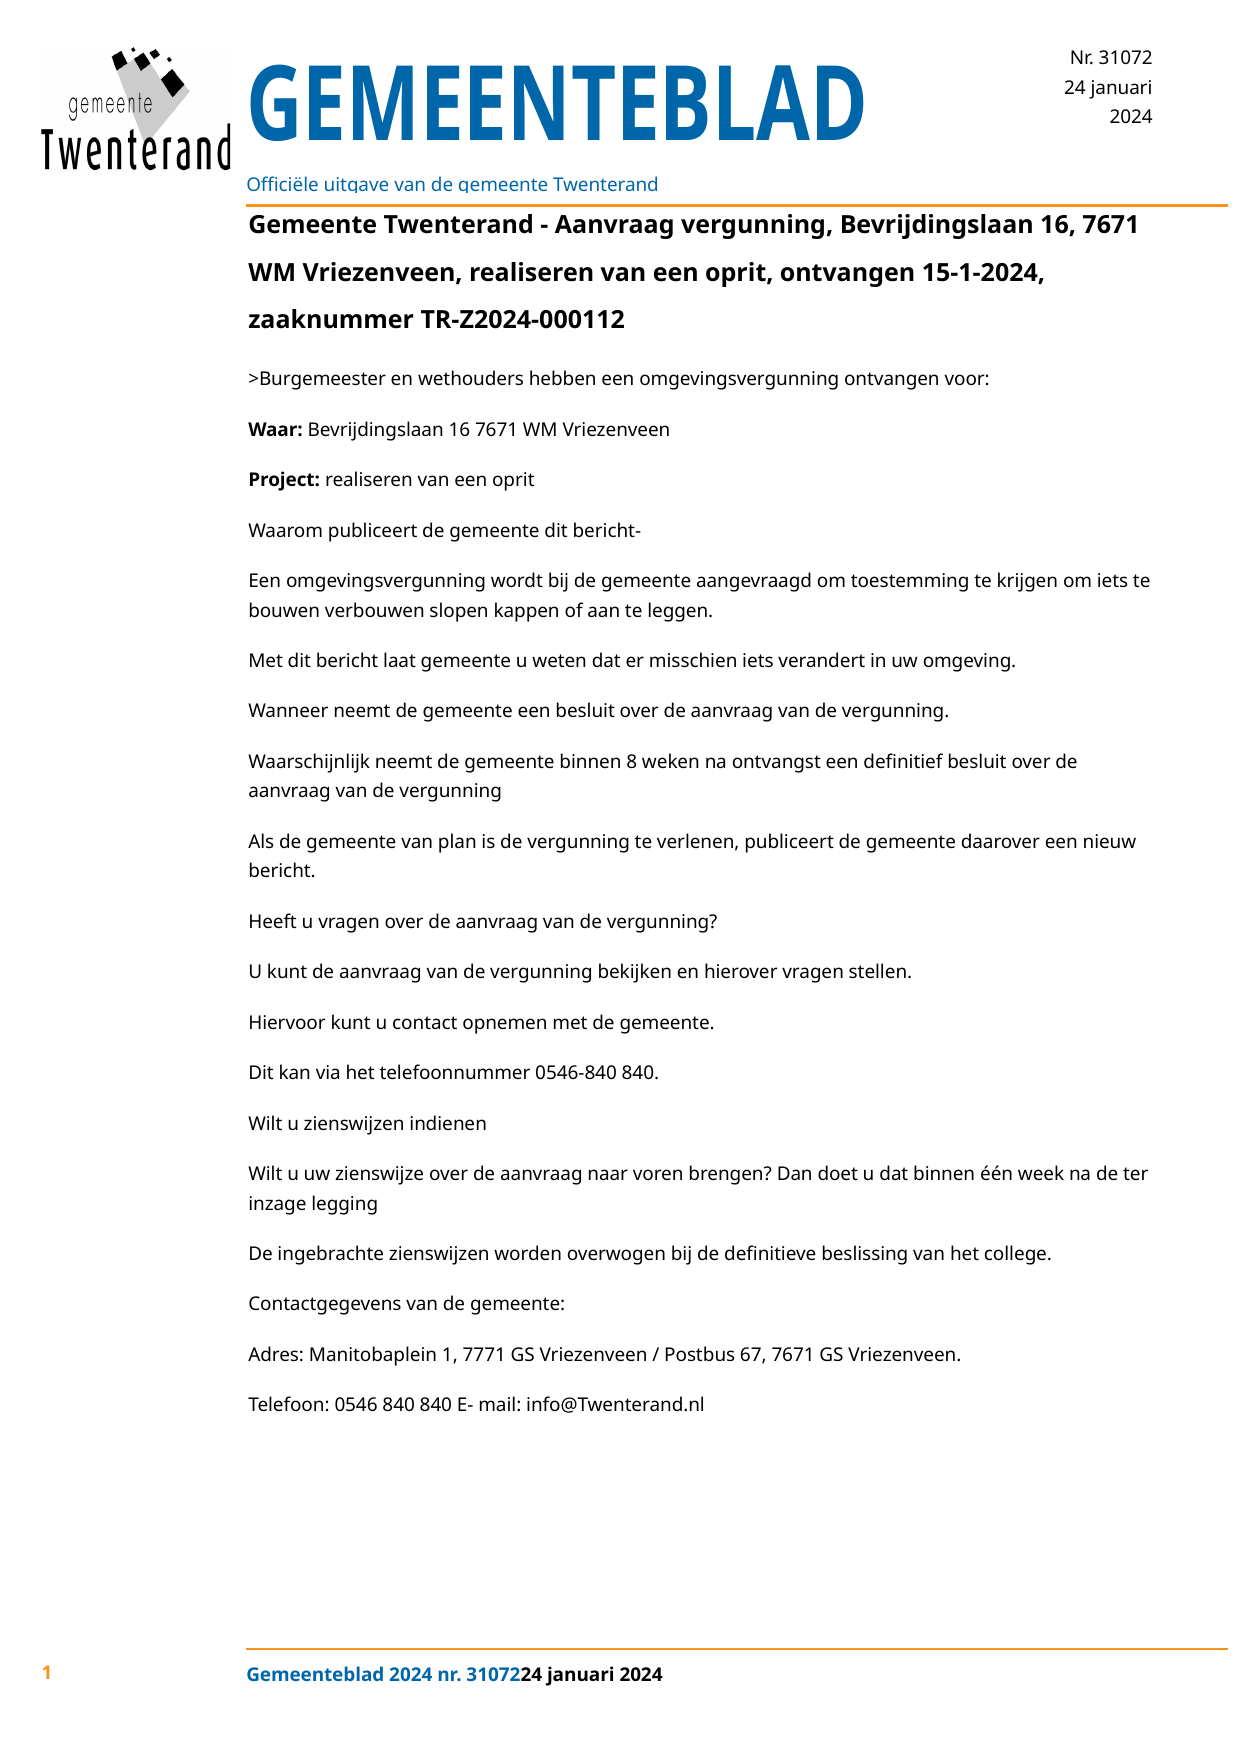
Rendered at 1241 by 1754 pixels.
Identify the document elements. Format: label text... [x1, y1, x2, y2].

text Met dit bericht laat gemeente u weten dat er misschien iets verandert in uw omgeving. [248, 647, 1152, 673]
text Wanneer neemt de gemeente een besluit over de aanvraag van de vergunning. [248, 698, 1152, 723]
text De ingebrachte zienswijzen worden overwogen bij de definitieve beslissing van het college. [248, 1240, 1152, 1266]
text >Burgemeester en wethouders hebben een omgevingsvergunning ontvangen voor: [248, 366, 1152, 391]
text Gemeente Twenterand - Aanvraag vergunning, Bevrijdingslaan 16, 7671 WM Vriezenveen, realiseren van een oprit, ontvangen 15-1-2024, zaaknummer TR-Z2024-000112 [248, 207, 1152, 336]
text Waarom publiceert de gemeente dit bericht- [248, 517, 1152, 542]
text Project: realiseren van een oprit [248, 466, 1152, 492]
picture [41, 47, 231, 172]
text Dit kan via het telefoonnummer 0546-840 840. [248, 1059, 1152, 1085]
text Heeft u vragen over de aanvraag van de vergunning? [248, 908, 1152, 934]
text Wilt u zienswijzen indienen [248, 1110, 1152, 1135]
text Telefoon: 0546 840 840 E- mail: info@Twenterand.nl [248, 1391, 1152, 1417]
text U kunt de aanvraag van de vergunning bekijken en hierover vragen stellen. [248, 958, 1152, 984]
text Waarschijnlijk neemt de gemeente binnen 8 weken na ontvangst een definitief besluit over de aanvraag van de vergunning [248, 748, 1152, 803]
text Als de gemeente van plan is de vergunning te verlenen, publiceert de gemeente daarover een nieuw bericht. [248, 828, 1152, 883]
text Contactgegevens van de gemeente: [248, 1291, 1152, 1316]
text Adres: Manitobaplein 1, 7771 GS Vriezenveen / Postbus 67, 7671 GS Vriezenveen. [248, 1341, 1152, 1367]
text Hiervoor kunt u contact opnemen met de gemeente. [248, 1009, 1152, 1034]
text Waar: Bevrijdingslaan 16 7671 WM Vriezenveen [248, 416, 1152, 442]
text Een omgevingsvergunning wordt bij de gemeente aangevraagd om toestemming te krijgen om iets te bouwen verbouwen slopen kappen of aan te leggen. [248, 567, 1152, 622]
text Wilt u uw zienswijze over de aanvraag naar voren brengen? Dan doet u dat binnen één week na de ter inzage legging [248, 1160, 1152, 1215]
